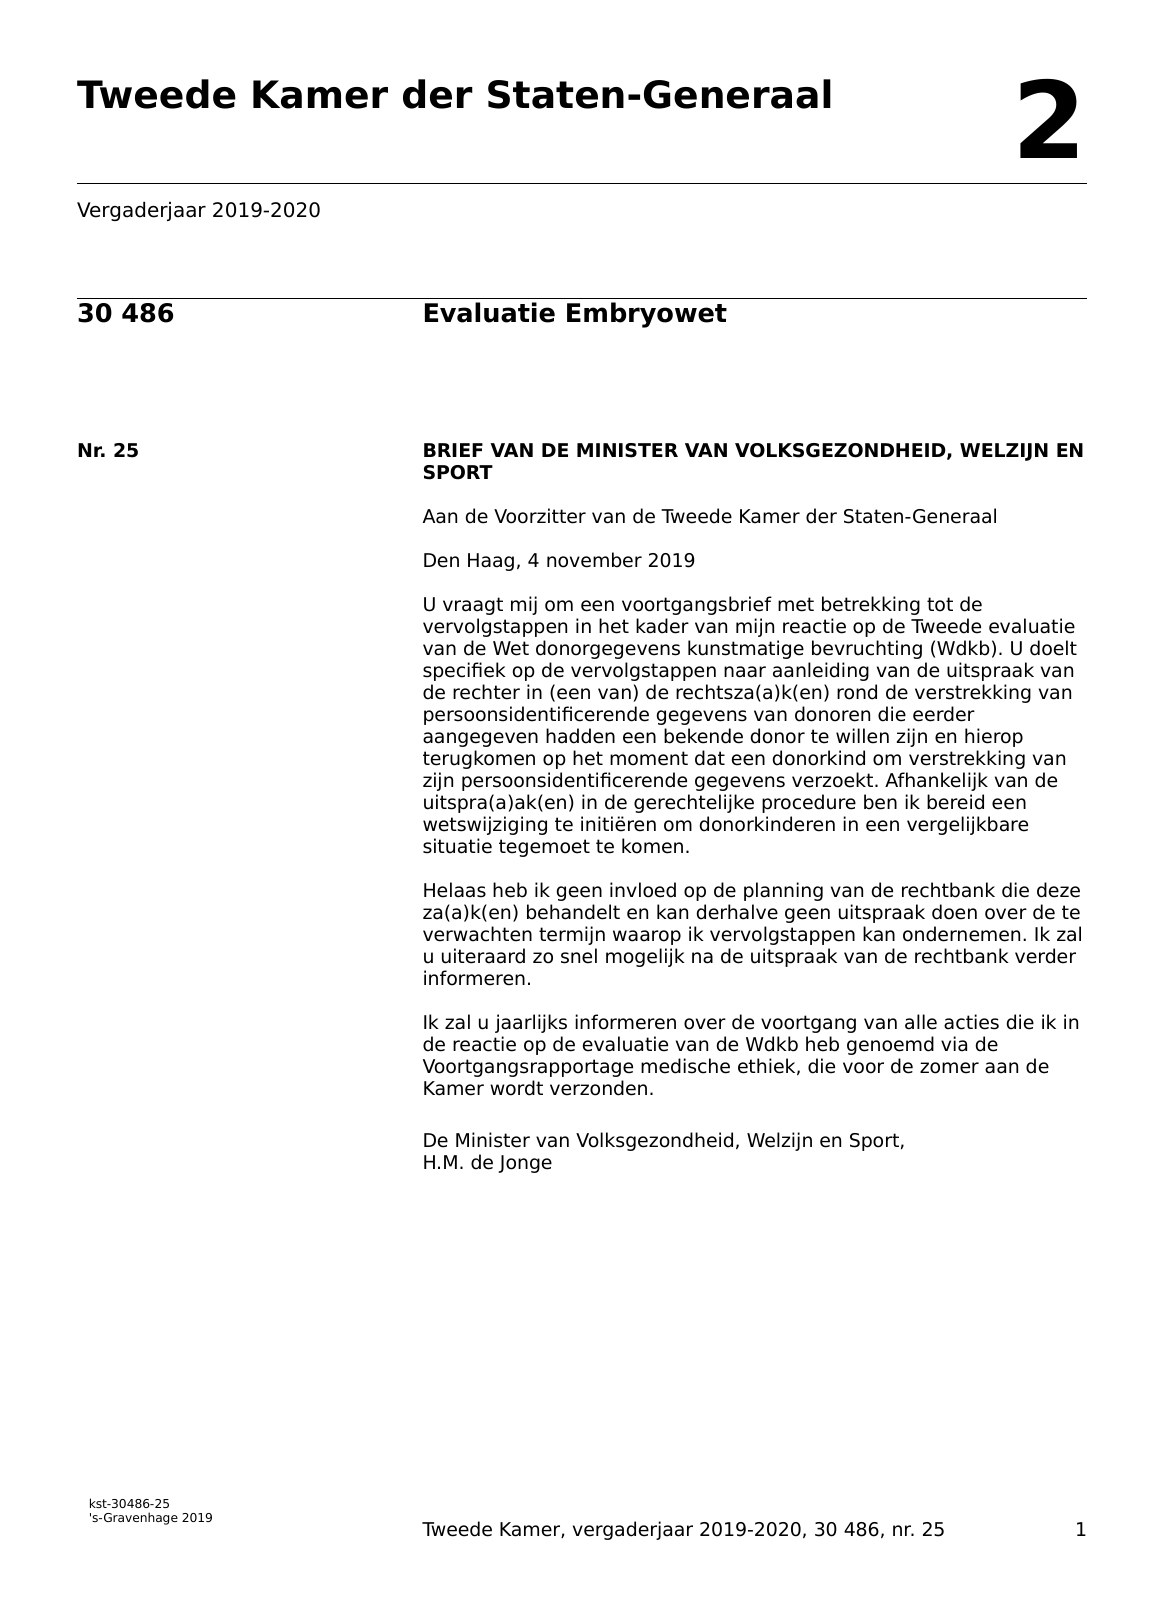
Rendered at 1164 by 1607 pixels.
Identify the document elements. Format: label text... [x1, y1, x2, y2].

table_header 2 [886, 59, 1087, 183]
subtitle 30 486 Evaluatie Embryowet [77, 299, 1087, 329]
text Aan de Voorzitter van de Tweede Kamer der Staten-Generaal [422, 506, 1087, 528]
text U vraagt mij om een voortgangsbrief met betrekking tot de vervolgstappen in het kader van mijn reactie op de Tweede evaluatie van de Wet donorgegevens kunstmatige bevruchting (Wdkb). U doelt specifiek op de vervolgstappen naar aanleiding van de uitspraak van de rechter in (een van) de rechtsza(a)k(en) rond de verstrekking van persoonsidentificerende gegevens van donoren die eerder aangegeven hadden een bekende donor te willen zijn en hierop terugkomen op het moment dat een donorkind om verstrekking van zijn persoonsidentificerende gegevens verzoekt. Afhankelijk van de uitspra(a)ak(en) in de gerechtelijke procedure ben ik bereid een wetswijziging te initiëren om donorkinderen in een vergelijkbare situatie tegemoet te komen. [422, 594, 1087, 858]
text kst-30486-25 [88, 1497, 323, 1511]
text Ik zal u jaarlijks informeren over de voortgang van alle acties die ik in de reactie op de evaluatie van de Wdkb heb genoemd via de Voortgangsrapportage medische ethiek, die voor de zomer aan de Kamer wordt verzonden. [422, 1012, 1087, 1100]
text 's-Gravenhage 2019 [88, 1511, 323, 1525]
text De Minister van Volksgezondheid, Welzijn en Sport, H.M. de Jonge [422, 1130, 1087, 1174]
subtitle Nr. 25 BRIEF VAN DE MINISTER VAN VOLKSGEZONDHEID, WELZIJN EN SPORT [77, 440, 1087, 484]
text Den Haag, 4 november 2019 [422, 550, 1087, 572]
table_cell Vergaderjaar 2019-2020 [77, 184, 1087, 298]
table_header Tweede Kamer der Staten-Generaal [77, 59, 886, 183]
text Helaas heb ik geen invloed op de planning van de rechtbank die deze za(a)k(en) behandelt en kan derhalve geen uitspraak doen over de te verwachten termijn waarop ik vervolgstappen kan ondernemen. Ik zal u uiteraard zo snel mogelijk na de uitspraak van de rechtbank verder informeren. [422, 880, 1087, 990]
